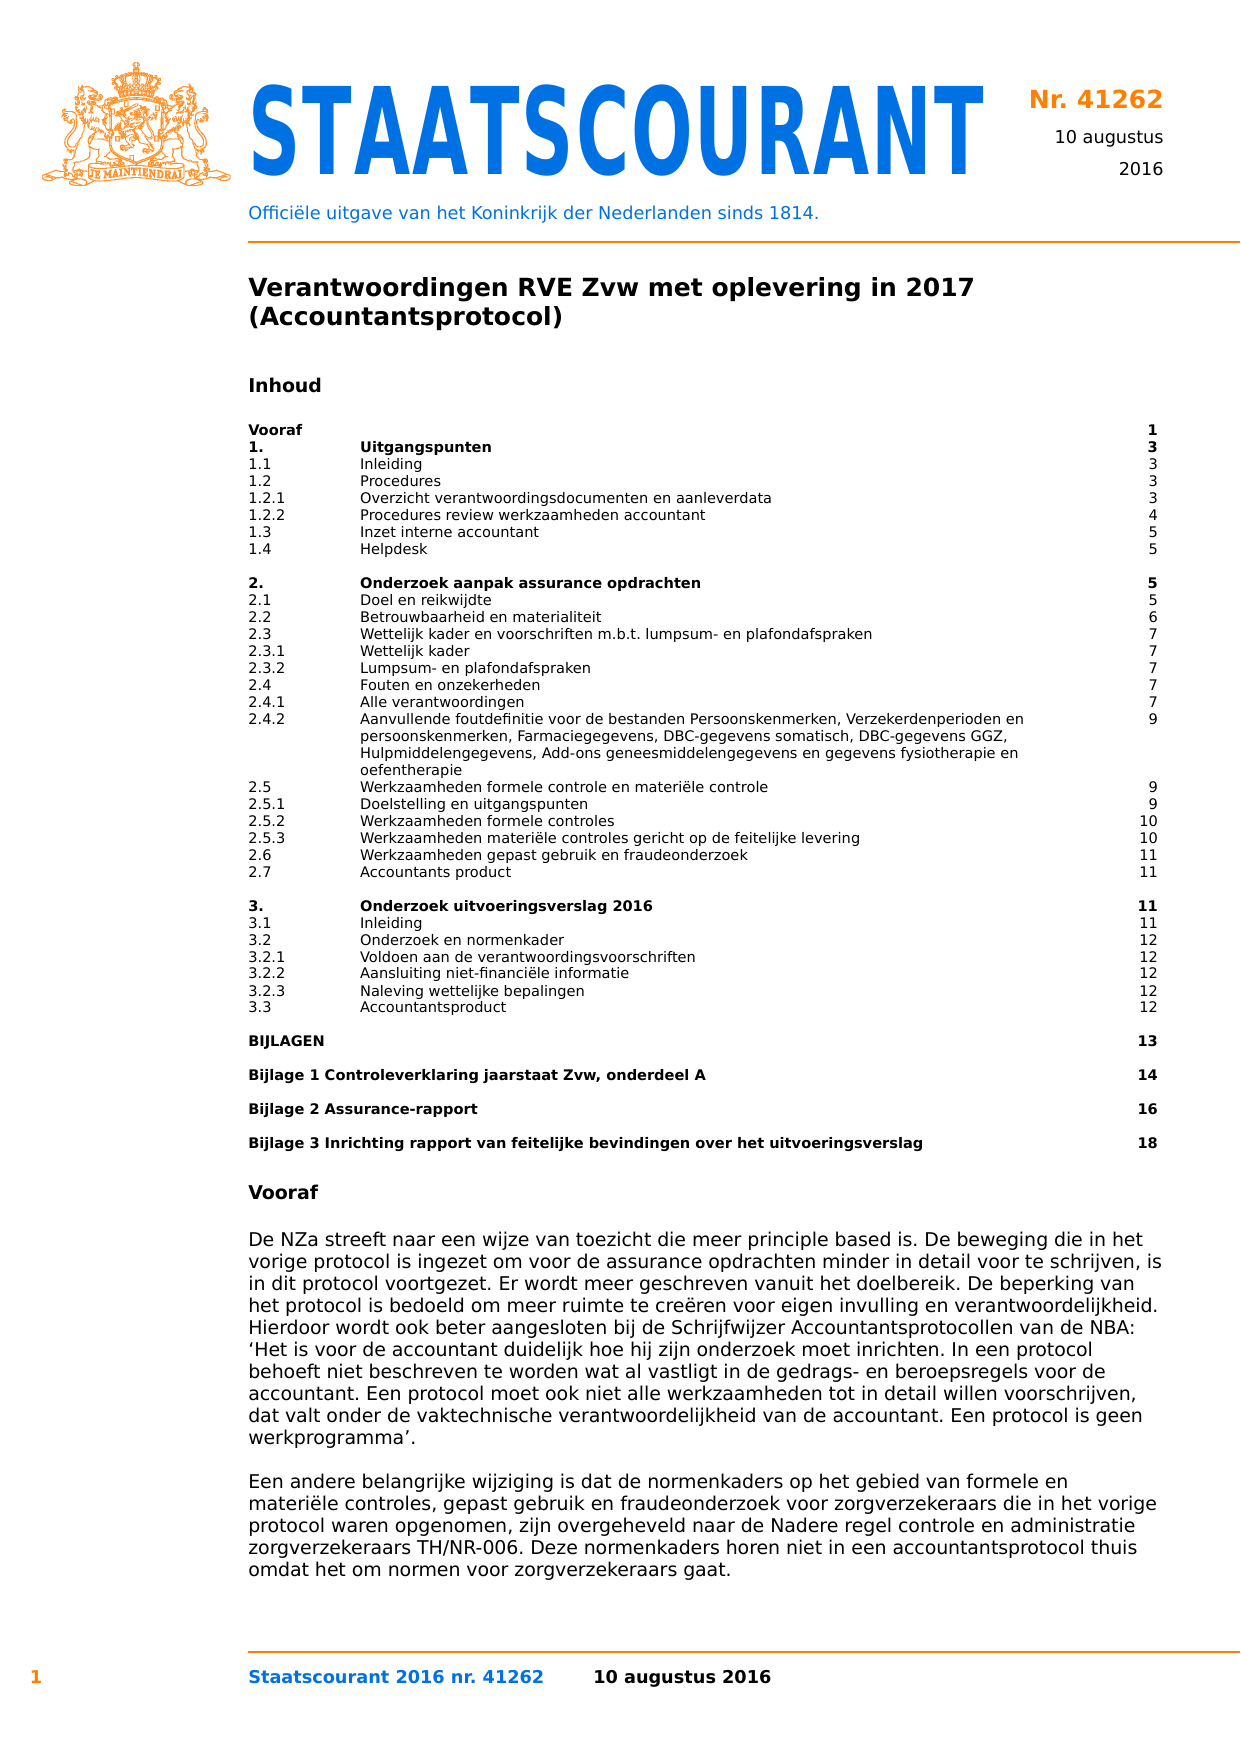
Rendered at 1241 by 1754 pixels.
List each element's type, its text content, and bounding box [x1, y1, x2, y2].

table_cell Doel en reikwijdte [354, 592, 1093, 609]
table_cell Aansluiting niet-financiële informatie [354, 965, 1093, 982]
table_cell 7 [1093, 694, 1163, 711]
table_cell 9 [1093, 779, 1163, 796]
table_cell 7 [1093, 643, 1163, 660]
table_cell Procedures review werkzaamheden accountant [354, 507, 1093, 524]
table_cell 2. [248, 575, 354, 592]
table_cell 2.4.2 [248, 711, 354, 779]
table_cell [248, 881, 354, 897]
table_cell 2.3.1 [248, 643, 354, 660]
table_cell 12 [1093, 999, 1163, 1016]
table_cell 16 [1093, 1101, 1163, 1118]
table_cell Bijlage 1 Controleverklaring jaarstaat Zvw, onderdeel A [248, 1067, 1093, 1084]
table_cell Accountantsproduct [354, 999, 1093, 1016]
table_cell Procedures [354, 473, 1093, 490]
table_cell 11 [1093, 915, 1163, 931]
table_cell Naleving wettelijke bepalingen [354, 983, 1093, 999]
table_cell 5 [1093, 575, 1163, 592]
table_cell Accountants product [354, 864, 1093, 881]
table_cell 1.3 [248, 524, 354, 541]
table_cell Onderzoek uitvoeringsverslag 2016 [354, 898, 1093, 914]
table_cell 2.5.3 [248, 830, 354, 847]
table_cell 9 [1093, 711, 1163, 779]
table_cell [248, 1084, 1093, 1101]
table_cell Betrouwbaarheid en materialiteit [354, 609, 1093, 626]
table_cell 2.2 [248, 609, 354, 626]
table_header [354, 422, 1093, 439]
table_cell 1.2 [248, 473, 354, 490]
table_cell 13 [1093, 1033, 1163, 1050]
table_cell 3.2.1 [248, 949, 354, 965]
table_cell 12 [1093, 931, 1163, 948]
table_cell 7 [1093, 660, 1163, 677]
table_header Nr. 41262 [998, 62, 1240, 121]
table_cell Onderzoek aanpak assurance opdrachten [354, 575, 1093, 592]
table_cell Wettelijk kader [354, 643, 1093, 660]
table_cell Fouten en onzekerheden [354, 677, 1093, 694]
table_cell 18 [1093, 1135, 1163, 1152]
table_cell 10 [1093, 813, 1163, 829]
table_cell Inleiding [354, 456, 1093, 473]
table_cell 2.4 [248, 677, 354, 694]
table_cell 5 [1093, 541, 1163, 558]
table_cell 12 [1093, 983, 1163, 999]
table_cell Inleiding [354, 915, 1093, 931]
table_cell Helpdesk [354, 541, 1093, 558]
table_cell 1.2.1 [248, 490, 354, 507]
table_cell Inzet interne accountant [354, 524, 1093, 541]
table_cell [248, 1118, 1093, 1135]
table_cell 2.7 [248, 864, 354, 881]
table_cell Bijlage 3 Inrichting rapport van feitelijke bevindingen over het uitvoeringsverslag [248, 1135, 1093, 1152]
table_cell [248, 1016, 354, 1033]
table_cell [1093, 1050, 1163, 1067]
table_cell 5 [1093, 592, 1163, 609]
table_cell 3 [1093, 473, 1163, 490]
table_cell [1093, 1016, 1163, 1033]
table_cell 3.2.3 [248, 983, 354, 999]
table_cell 3.2.2 [248, 965, 354, 982]
table_cell 1.1 [248, 456, 354, 473]
table_cell [1093, 1118, 1163, 1135]
picture [41, 62, 231, 186]
table_cell 2.4.1 [248, 694, 354, 711]
table_cell 11 [1093, 847, 1163, 863]
table_cell 12 [1093, 965, 1163, 982]
subtitle Verantwoordingen RVE Zvw met oplevering in 2017 (Accountantsprotocol) [248, 273, 1163, 331]
table_cell 12 [1093, 949, 1163, 965]
table_header STAATSCOURANT [248, 62, 998, 203]
table_cell 1.4 [248, 541, 354, 558]
table_cell [354, 1016, 1093, 1033]
table_cell Aanvullende foutdefinitie voor de bestanden Persoonskenmerken, Verzekerdenperioden en persoonskenmerken, Farmaciegegevens, DBC-gegevens somatisch, DBC-gegevens GGZ, Hulpmiddelengegevens, Add-ons geneesmiddelengegevens en gegevens fysiotherapie en oefentherapie [354, 711, 1093, 779]
table_cell 2.1 [248, 592, 354, 609]
table_cell 4 [1093, 507, 1163, 524]
table_cell [1093, 558, 1163, 575]
table_cell 6 [1093, 609, 1163, 626]
table_cell Werkzaamheden materiële controles gericht op de feitelijke levering [354, 830, 1093, 847]
table_cell 2.5.1 [248, 796, 354, 813]
table_cell 5 [1093, 524, 1163, 541]
table_cell [354, 881, 1093, 897]
table_cell 3.3 [248, 999, 354, 1016]
table_cell 11 [1093, 898, 1163, 914]
table_cell Doelstelling en uitgangspunten [354, 796, 1093, 813]
table_cell 3 [1093, 456, 1163, 473]
table_cell Onderzoek en normenkader [354, 931, 1093, 948]
table_cell Lumpsum- en plafondafspraken [354, 660, 1093, 677]
table_cell Overzicht verantwoordingsdocumenten en aanleverdata [354, 490, 1093, 507]
table_cell 10 augustus [998, 121, 1240, 153]
table_cell 14 [1093, 1067, 1163, 1084]
table_cell [248, 1050, 1093, 1067]
table_cell [248, 558, 354, 575]
table_cell 3.1 [248, 915, 354, 931]
text Een andere belangrijke wijziging is dat de normenkaders op het gebied van formele en materiële controles, gepast gebruik en fraudeonderzoek voor zorgverzekeraars die in het vorige protocol waren opgenomen, zijn overgeheveld naar de Nadere regel controle en administratie zorgverzekeraars TH/NR-006. Deze normenkaders horen niet in een accountantsprotocol thuis omdat het om normen voor zorgverzekeraars gaat. [248, 1471, 1163, 1581]
table_cell 10 [1093, 830, 1163, 847]
table_cell 1. [248, 439, 354, 456]
table_cell 2016 [998, 153, 1240, 203]
table_header 1 [1093, 422, 1163, 439]
table_cell 11 [1093, 864, 1163, 881]
table_cell 2.6 [248, 847, 354, 863]
table_cell Alle verantwoordingen [354, 694, 1093, 711]
table_cell 2.3 [248, 626, 354, 643]
table_cell [1093, 881, 1163, 897]
table_cell 3 [1093, 490, 1163, 507]
table_cell Wettelijk kader en voorschriften m.b.t. lumpsum- en plafondafspraken [354, 626, 1093, 643]
table_cell 2.3.2 [248, 660, 354, 677]
table_cell 3 [1093, 439, 1163, 456]
table_cell 3. [248, 898, 354, 914]
table_cell [354, 558, 1093, 575]
table_header [25, 62, 248, 241]
table_cell [1093, 1084, 1163, 1101]
text De NZa streeft naar een wijze van toezicht die meer principle based is. De beweging die in het vorige protocol is ingezet om voor de assurance opdrachten minder in detail voor te schrijven, is in dit protocol voortgezet. Er wordt meer geschreven vanuit het doelbereik. De beperking van het protocol is bedoeld om meer ruimte te creëren voor eigen invulling en verantwoordelijkheid. Hierdoor wordt ook beter aangesloten bij de Schrijfwijzer Accountantsprotocollen van de NBA: ‘Het is voor de accountant duidelijk hoe hij zijn onderzoek moet inrichten. In een protocol behoeft niet beschreven te worden wat al vastligt in de gedrags- en beroepsregels voor de accountant. Een protocol moet ook niet alle werkzaamheden tot in detail willen voorschrijven, dat valt onder de vaktechnische verantwoordelijkheid van de accountant. Een protocol is geen werkprogramma’. [248, 1229, 1163, 1449]
table_cell 1.2.2 [248, 507, 354, 524]
table_cell Voldoen aan de verantwoordingsvoorschriften [354, 949, 1093, 965]
table_cell 2.5.2 [248, 813, 354, 829]
table_cell Officiële uitgave van het Koninkrijk der Nederlanden sinds 1814. [248, 203, 1240, 241]
table_cell 7 [1093, 626, 1163, 643]
table_cell Werkzaamheden formele controle en materiële controle [354, 779, 1093, 796]
table_header Vooraf [248, 422, 354, 439]
table_cell Werkzaamheden formele controles [354, 813, 1093, 829]
subtitle Inhoud [248, 375, 1163, 397]
table_cell Bijlage 2 Assurance-rapport [248, 1101, 1093, 1118]
table_cell 3.2 [248, 931, 354, 948]
table_cell BIJLAGEN [248, 1033, 1093, 1050]
table_cell 7 [1093, 677, 1163, 694]
table_cell Uitgangspunten [354, 439, 1093, 456]
table_cell 9 [1093, 796, 1163, 813]
table_cell 2.5 [248, 779, 354, 796]
table_cell Werkzaamheden gepast gebruik en fraudeonderzoek [354, 847, 1093, 863]
subtitle Vooraf [248, 1182, 1163, 1204]
